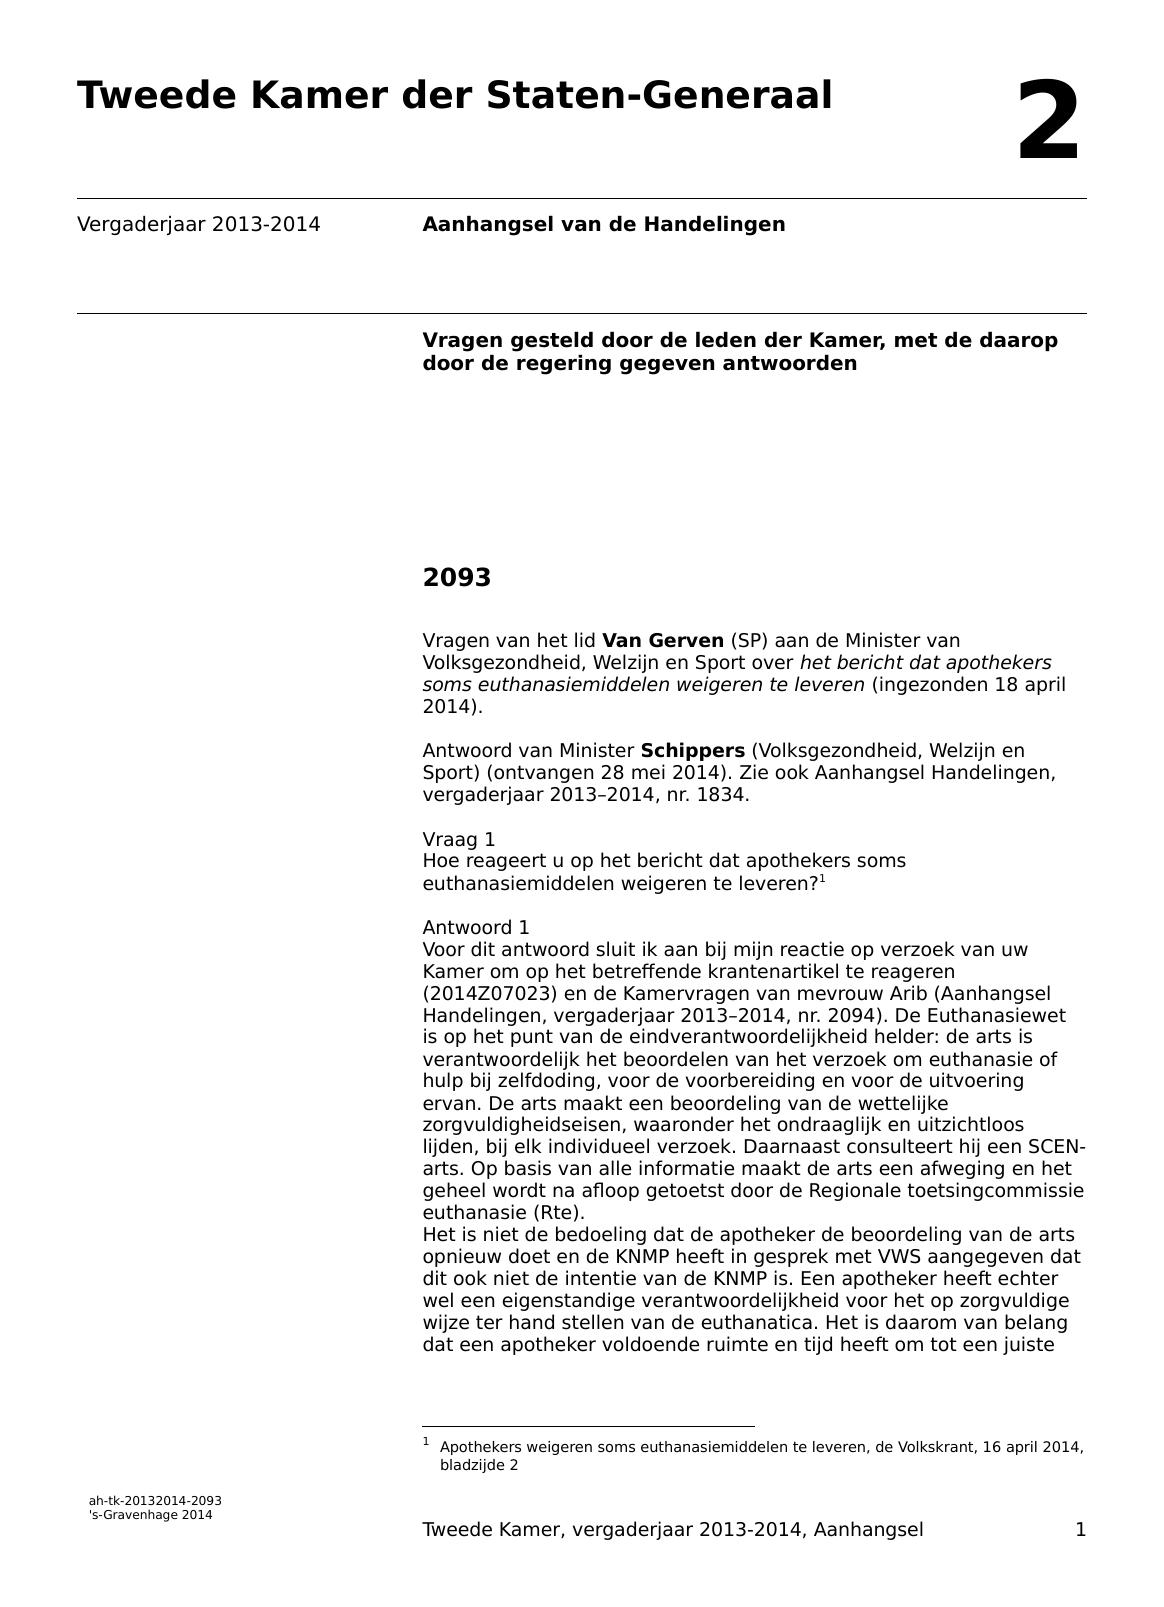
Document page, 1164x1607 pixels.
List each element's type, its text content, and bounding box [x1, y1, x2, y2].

text Het is niet de bedoeling dat de apotheker de beoordeling van de arts opnieuw doet en de KNMP heeft in gesprek met VWS aangegeven dat dit ook niet de intentie van de KNMP is. Een apotheker heeft echter wel een eigenstandige verantwoordelijkheid voor het op zorgvuldige wijze ter hand stellen van de euthanatica. Het is daarom van belang dat een apotheker voldoende ruimte en tijd heeft om tot een juiste [422, 1224, 1087, 1356]
text Antwoord van Minister Schippers (Volksgezondheid, Welzijn en Sport) (ontvangen 28 mei 2014). Zie ook Aanhangsel Handelingen, vergaderjaar 2013–2014, nr. 1834. [422, 740, 1087, 806]
text 2093 [422, 563, 1087, 592]
table_cell [77, 314, 422, 375]
text Antwoord 1 [422, 917, 1087, 938]
text Vraag 1 [422, 828, 1087, 850]
text Apothekers weigeren soms euthanasiemiddelen te leveren, de Volkskrant, 16 april 2014, bladzijde 2 [422, 1435, 1087, 1474]
text Vragen van het lid Van Gerven (SP) aan de Minister van Volksgezondheid, Welzijn en Sport over het bericht dat apothekers soms euthanasiemiddelen weigeren te leveren (ingezonden 18 april 2014). [422, 630, 1087, 718]
text Voor dit antwoord sluit ik aan bij mijn reactie op verzoek van uw Kamer om op het betreffende krantenartikel te reageren (2014Z07023) en de Kamervragen van mevrouw Arib (Aanhangsel Handelingen, vergaderjaar 2013–2014, nr. 2094). De Euthanasiewet is op het punt van de eindverantwoordelijkheid helder: de arts is verantwoordelijk het beoordelen van het verzoek om euthanasie of hulp bij zelfdoding, voor de voorbereiding en voor de uitvoering ervan. De arts maakt een beoordeling van de wettelijke zorgvuldigheidseisen, waaronder het ondraaglijk en uitzichtloos lijden, bij elk individueel verzoek. Daarnaast consulteert hij een SCEN-arts. Op basis van alle informatie maakt de arts een afweging en het geheel wordt na afloop getoetst door de Regionale toetsingcommissie euthanasie (Rte). [422, 938, 1087, 1224]
table_cell Vergaderjaar 2013-2014 [77, 199, 422, 313]
table_header Tweede Kamer der Staten-Generaal [77, 59, 886, 198]
text Hoe reageert u op het bericht dat apothekers soms euthanasiemiddelen weigeren te leveren? [422, 850, 1087, 894]
table_cell Aanhangsel van de Handelingen [422, 199, 1087, 313]
text 's-Gravenhage 2014 [88, 1508, 323, 1522]
table_header 2 [886, 59, 1087, 198]
table_cell Vragen gesteld door de leden der Kamer, met de daarop door de regering gegeven antwoorden [422, 314, 1087, 375]
text ah-tk-20132014-2093 [88, 1494, 323, 1508]
